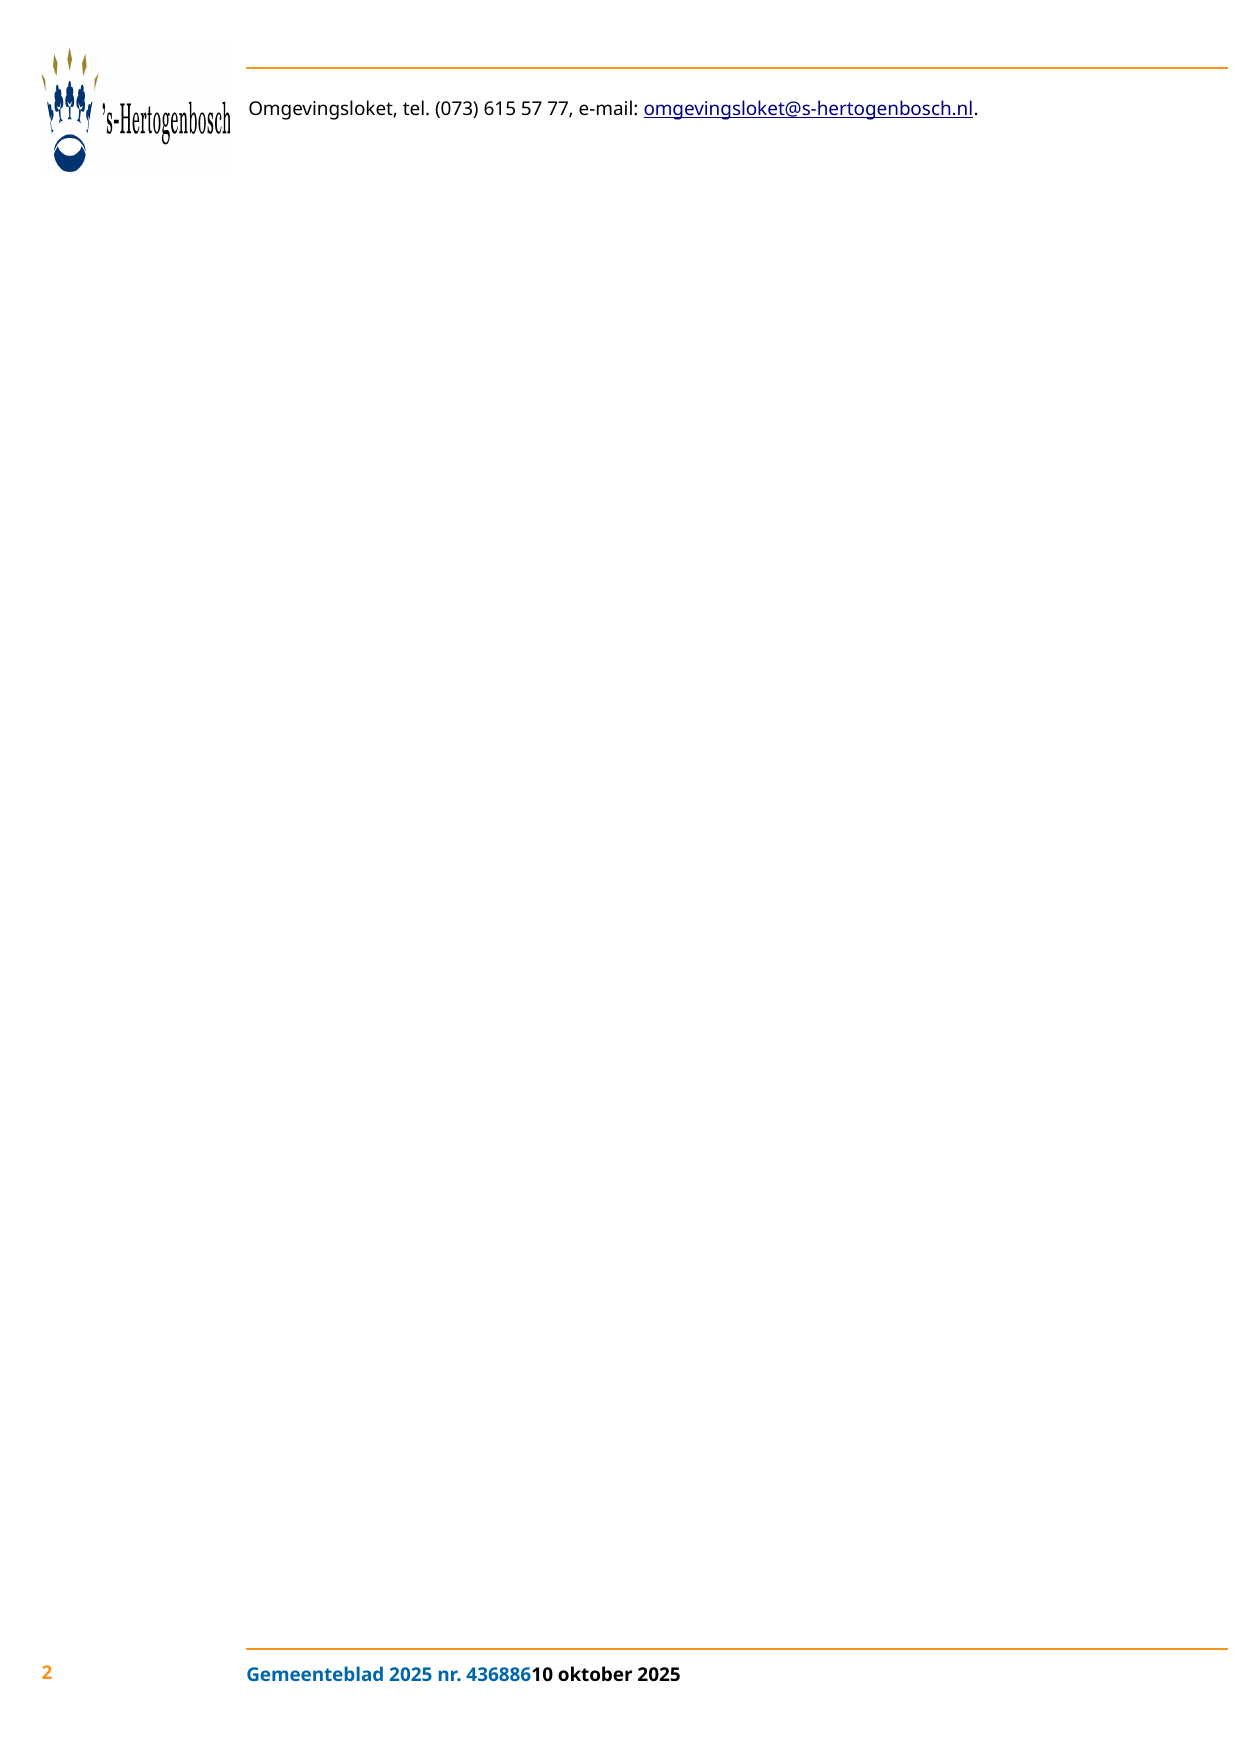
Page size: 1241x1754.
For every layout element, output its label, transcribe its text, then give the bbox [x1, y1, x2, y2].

picture [41, 47, 231, 172]
text Omgevingsloket, tel. (073) 615 57 77, e-mail: omgevingsloket@s-hertogenbosch.nl. [248, 95, 1152, 121]
